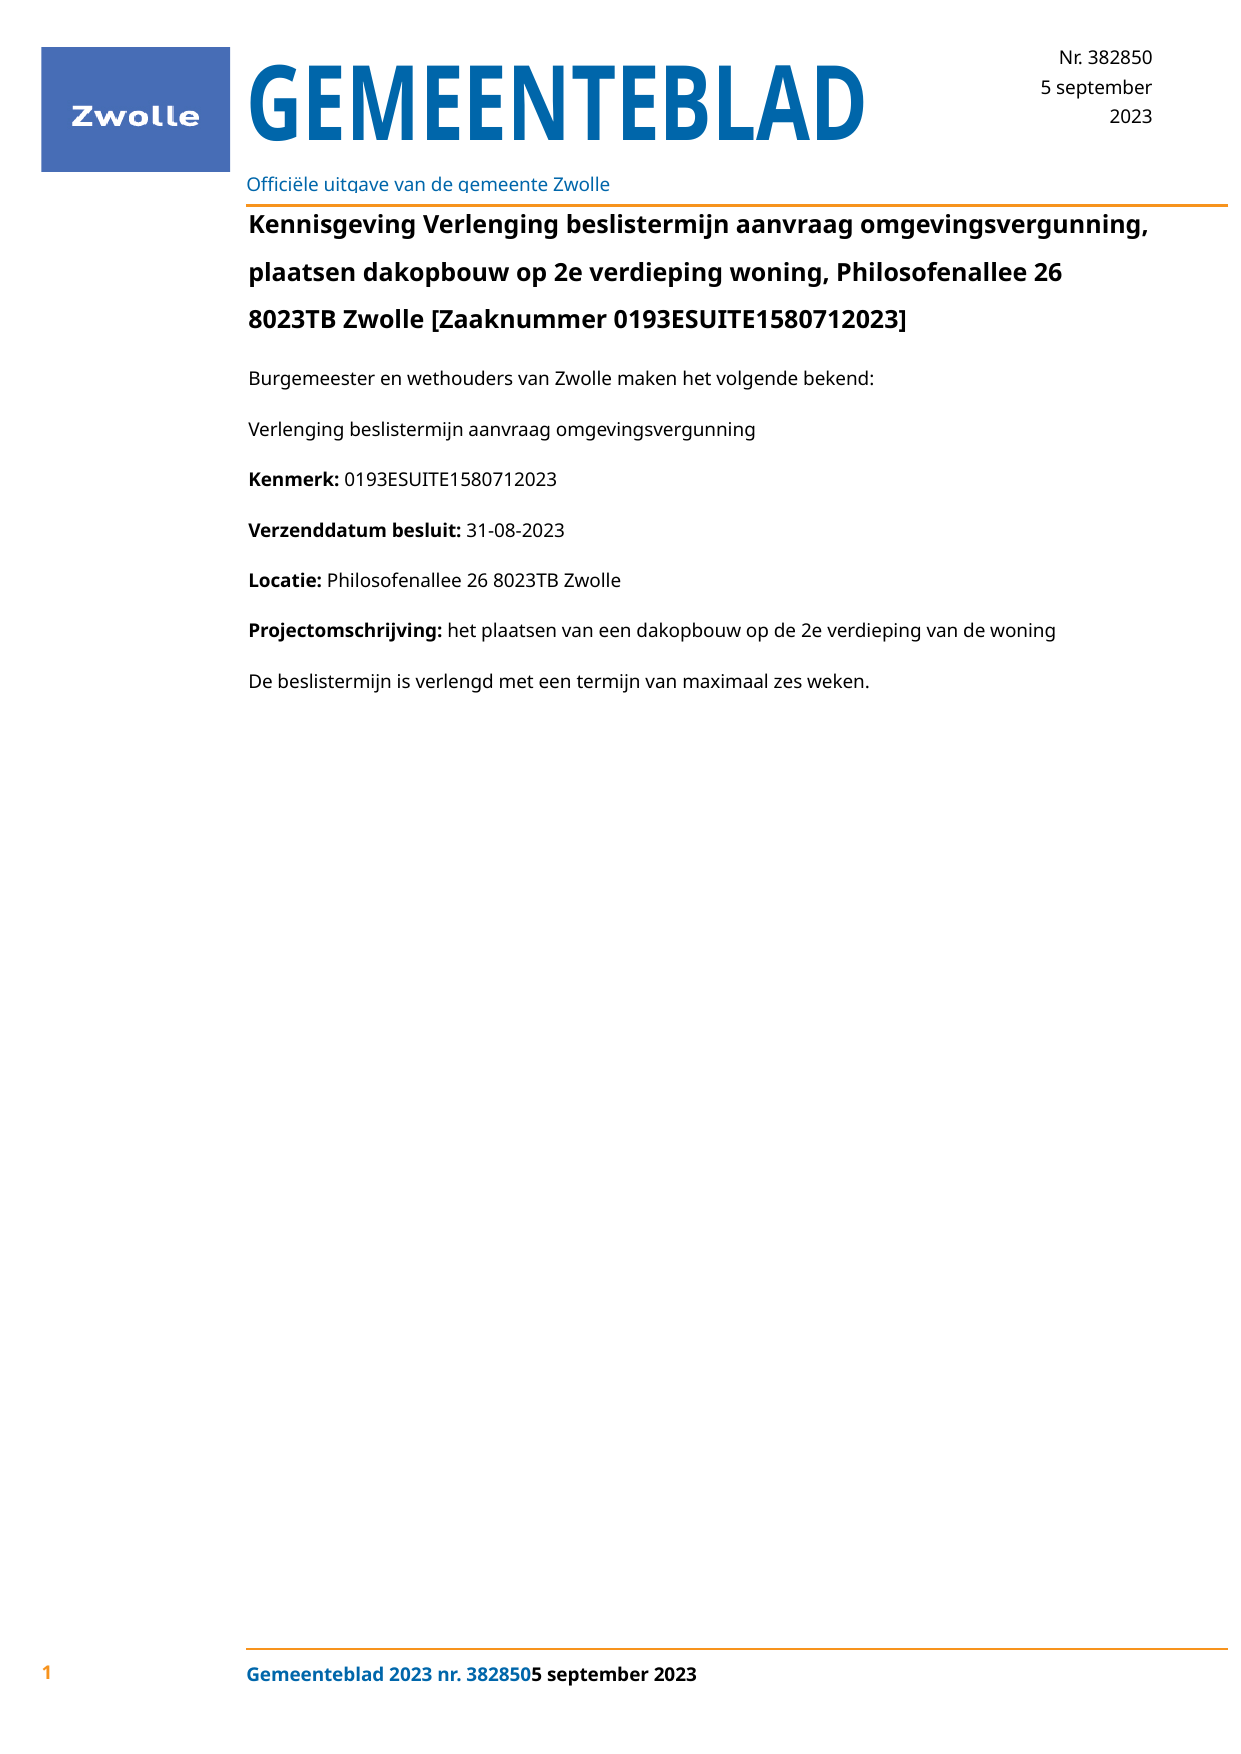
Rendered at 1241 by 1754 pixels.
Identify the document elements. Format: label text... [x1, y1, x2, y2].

text Kenmerk: 0193ESUITE1580712023 [248, 466, 1152, 492]
text Locatie: Philosofenallee 26 8023TB Zwolle [248, 567, 1152, 593]
text Kennisgeving Verlenging beslistermijn aanvraag omgevingsvergunning, plaatsen dakopbouw op 2e verdieping woning, Philosofenallee 26 8023TB Zwolle [Zaaknummer 0193ESUITE1580712023] [248, 207, 1152, 336]
text Verzenddatum besluit: 31-08-2023 [248, 517, 1152, 542]
text Burgemeester en wethouders van Zwolle maken het volgende bekend: [248, 366, 1152, 391]
text Projectomschrijving: het plaatsen van een dakopbouw op de 2e verdieping van de woning [248, 618, 1152, 643]
text De beslistermijn is verlengd met een termijn van maximaal zes weken. [248, 668, 1152, 694]
picture [41, 47, 231, 172]
text Verlenging beslistermijn aanvraag omgevingsvergunning [248, 416, 1152, 442]
